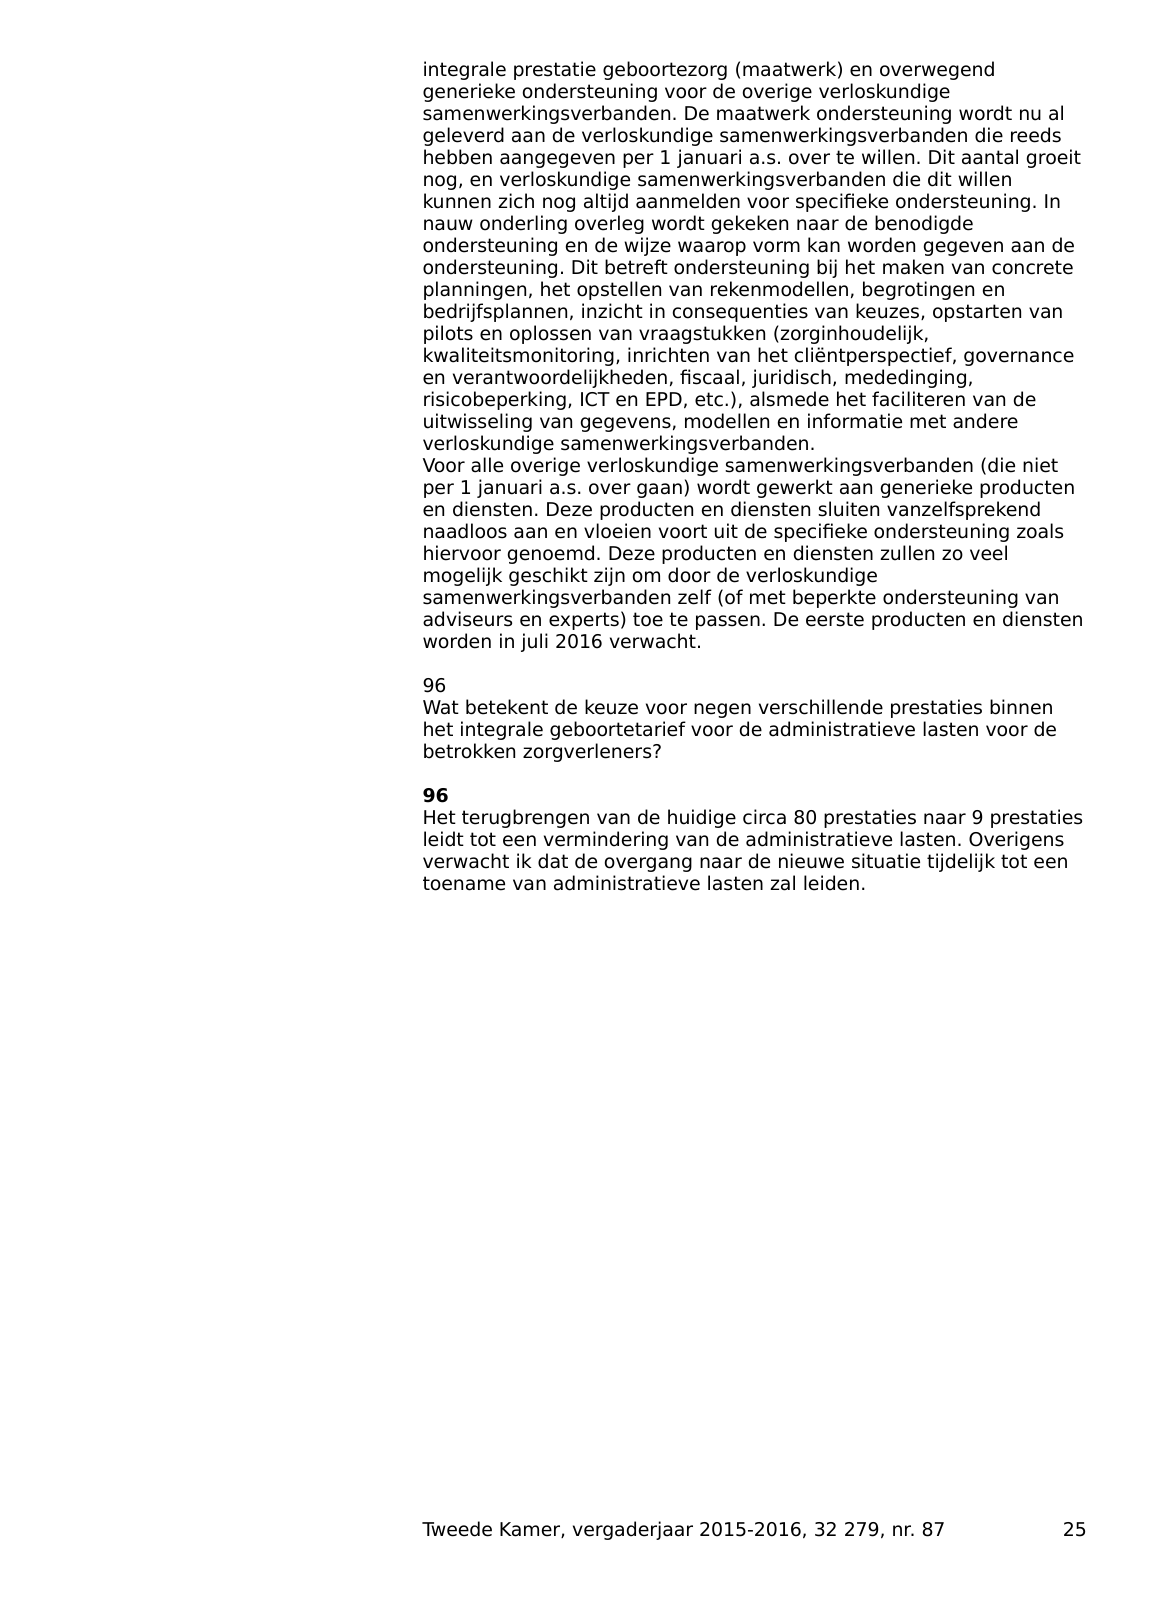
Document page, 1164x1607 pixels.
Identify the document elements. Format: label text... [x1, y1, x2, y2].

text 96 [422, 785, 1087, 807]
text integrale prestatie geboortezorg (maatwerk) en overwegend generieke ondersteuning voor de overige verloskundige samenwerkingsverbanden. De maatwerk ondersteuning wordt nu al geleverd aan de verloskundige samenwerkingsverbanden die reeds hebben aangegeven per 1 januari a.s. over te willen. Dit aantal groeit nog, en verloskundige samenwerkingsverbanden die dit willen kunnen zich nog altijd aanmelden voor specifieke ondersteuning. In nauw onderling overleg wordt gekeken naar de benodigde ondersteuning en de wijze waarop vorm kan worden gegeven aan de ondersteuning. Dit betreft ondersteuning bij het maken van concrete planningen, het opstellen van rekenmodellen, begrotingen en bedrijfsplannen, inzicht in consequenties van keuzes, opstarten van pilots en oplossen van vraagstukken (zorginhoudelijk, kwaliteitsmonitoring, inrichten van het cliëntperspectief, governance en verantwoordelijkheden, fiscaal, juridisch, mededinging, risicobeperking, ICT en EPD, etc.), alsmede het faciliteren van de uitwisseling van gegevens, modellen en informatie met andere verloskundige samenwerkingsverbanden. [422, 59, 1087, 455]
text Voor alle overige verloskundige samenwerkingsverbanden (die niet per 1 januari a.s. over gaan) wordt gewerkt aan generieke producten en diensten. Deze producten en diensten sluiten vanzelfsprekend naadloos aan en vloeien voort uit de specifieke ondersteuning zoals hiervoor genoemd. Deze producten en diensten zullen zo veel mogelijk geschikt zijn om door de verloskundige samenwerkingsverbanden zelf (of met beperkte ondersteuning van adviseurs en experts) toe te passen. De eerste producten en diensten worden in juli 2016 verwacht. [422, 455, 1087, 652]
text Wat betekent de keuze voor negen verschillende prestaties binnen het integrale geboortetarief voor de administratieve lasten voor de betrokken zorgverleners? [422, 697, 1087, 763]
text Het terugbrengen van de huidige circa 80 prestaties naar 9 prestaties leidt tot een vermindering van de administratieve lasten. Overigens verwacht ik dat de overgang naar de nieuwe situatie tijdelijk tot een toename van administratieve lasten zal leiden. [422, 807, 1087, 895]
text 96 [422, 675, 1087, 697]
